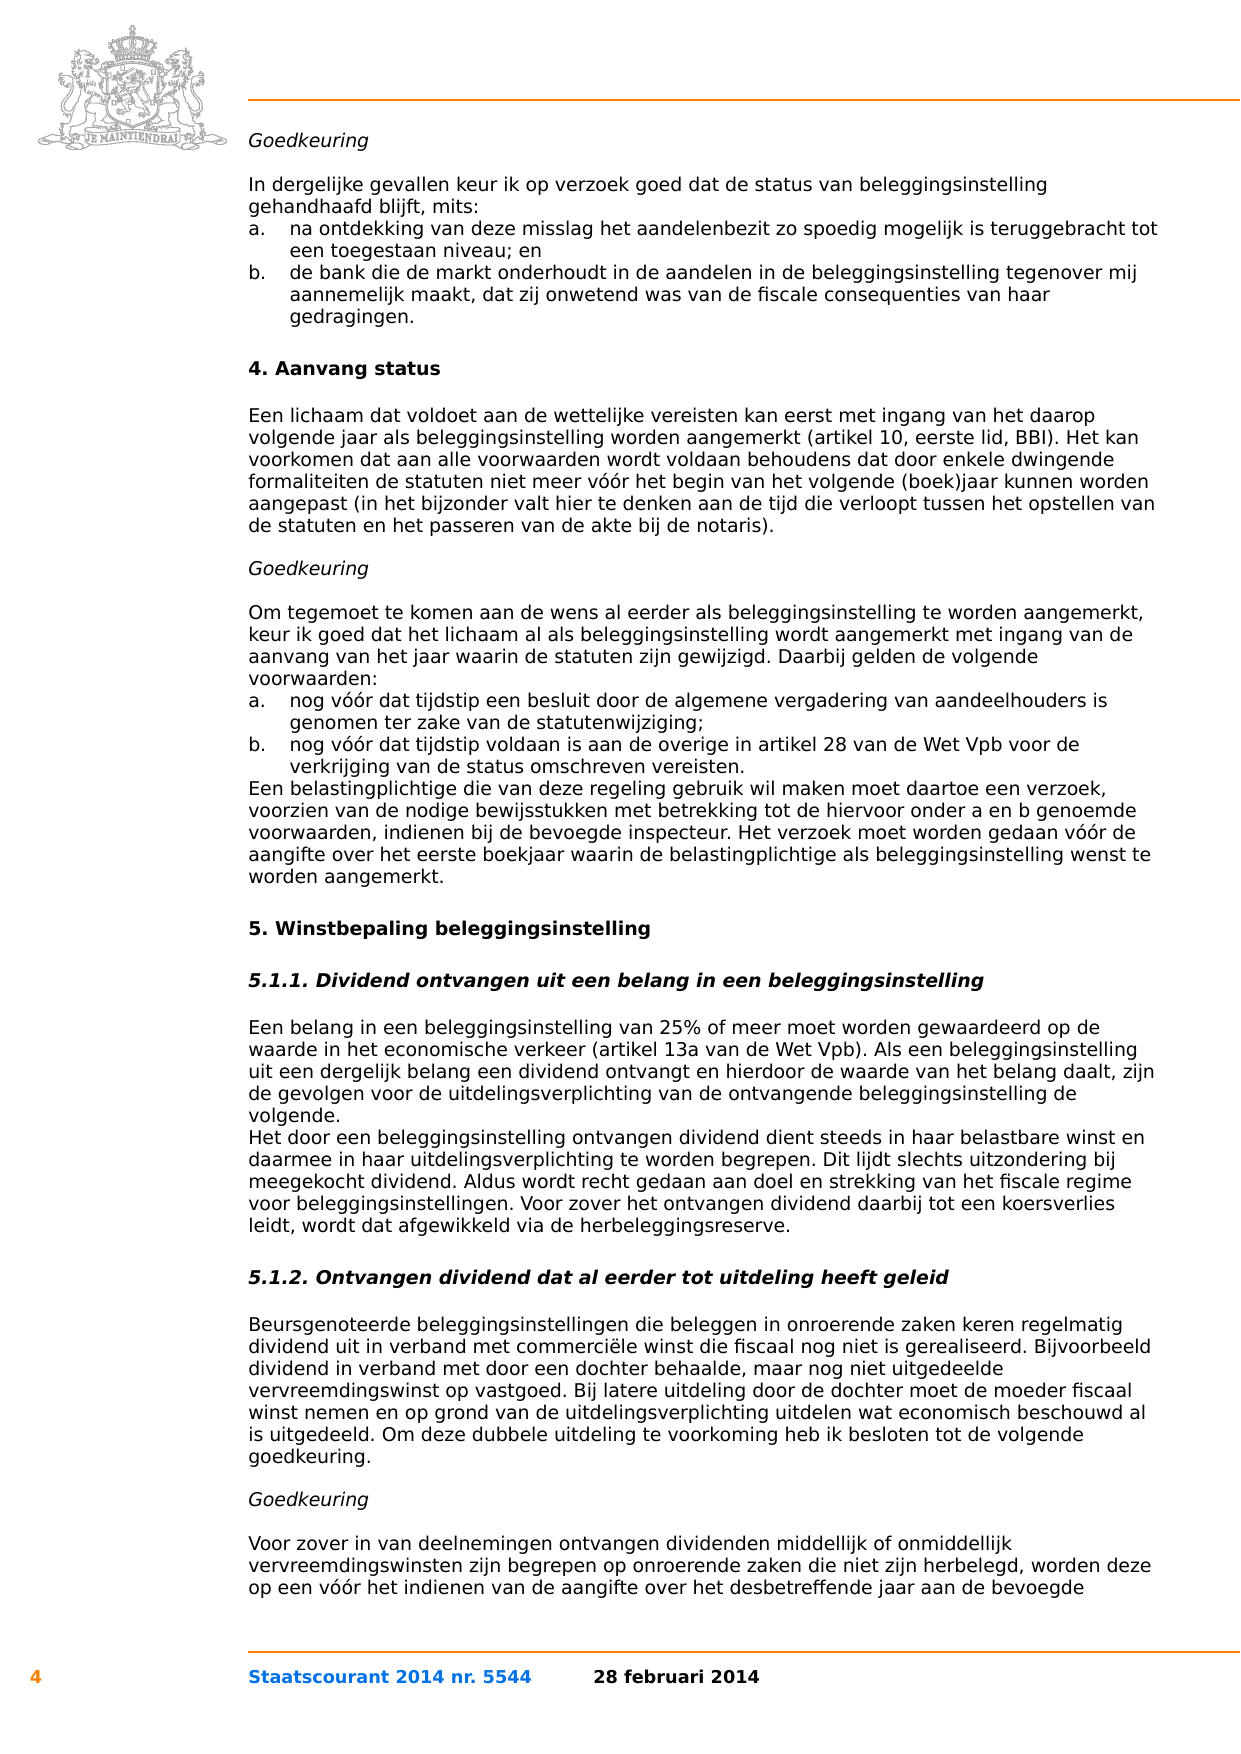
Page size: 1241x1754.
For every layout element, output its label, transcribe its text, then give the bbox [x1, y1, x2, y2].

subtitle 5. Winstbepaling beleggingsinstelling [248, 918, 1163, 940]
subtitle Goedkeuring [248, 558, 1163, 580]
text Het door een beleggingsinstelling ontvangen dividend dient steeds in haar belastbare winst en daarmee in haar uitdelingsverplichting te worden begrepen. Dit lijdt slechts uitzondering bij meegekocht dividend. Aldus wordt recht gedaan aan doel en strekking van het fiscale regime voor beleggingsinstellingen. Voor zover het ontvangen dividend daarbij tot een koersverlies leidt, wordt dat afgewikkeld via de herbeleggingsreserve. [248, 1127, 1163, 1237]
text Voor zover in van deelnemingen ontvangen dividenden middellijk of onmiddellijk vervreemdingswinsten zijn begrepen op onroerende zaken die niet zijn herbelegd, worden deze op een vóór het indienen van de aangifte over het desbetreffende jaar aan de bevoegde [248, 1533, 1163, 1599]
text Een belastingplichtige die van deze regeling gebruik wil maken moet daartoe een verzoek, voorzien van de nodige bewijsstukken met betrekking tot de hiervoor onder a en b genoemde voorwaarden, indienen bij de bevoegde inspecteur. Het verzoek moet worden gedaan vóór de aangifte over het eerste boekjaar waarin de belastingplichtige als beleggingsinstelling wenst te worden aangemerkt. [248, 778, 1163, 888]
text Een belang in een beleggingsinstelling van 25% of meer moet worden gewaardeerd op de waarde in het economische verkeer (artikel 13a van de Wet Vpb). Als een beleggingsinstelling uit een dergelijk belang een dividend ontvangt en hierdoor de waarde van het belang daalt, zijn de gevolgen voor de uitdelingsverplichting van de ontvangende beleggingsinstelling de volgende. [248, 1017, 1163, 1127]
text Een lichaam dat voldoet aan de wettelijke vereisten kan eerst met ingang van het daarop volgende jaar als beleggingsinstelling worden aangemerkt (artikel 10, eerste lid, BBI). Het kan voorkomen dat aan alle voorwaarden wordt voldaan behoudens dat door enkele dwingende formaliteiten de statuten niet meer vóór het begin van het volgende (boek)jaar kunnen worden aangepast (in het bijzonder valt hier te denken aan de tijd die verloopt tussen het opstellen van de statuten en het passeren van de akte bij de notaris). [248, 404, 1163, 536]
text b. de bank die de markt onderhoudt in de aandelen in de beleggingsinstelling tegenover mij aannemelijk maakt, dat zij onwetend was van de fiscale consequenties van haar gedragingen. [248, 262, 1163, 328]
text a. nog vóór dat tijdstip een besluit door de algemene vergadering van aandeelhouders is genomen ter zake van de statutenwijziging; [248, 690, 1163, 734]
subtitle 5.1.1. Dividend ontvangen uit een belang in een beleggingsinstelling [248, 970, 1163, 992]
subtitle 4. Aanvang status [248, 358, 1163, 379]
text b. nog vóór dat tijdstip voldaan is aan de overige in artikel 28 van de Wet Vpb voor de verkrijging van de status omschreven vereisten. [248, 734, 1163, 778]
subtitle Goedkeuring [248, 130, 1163, 152]
picture [38, 25, 227, 150]
subtitle Goedkeuring [248, 1489, 1163, 1511]
text Beursgenoteerde beleggingsinstellingen die beleggen in onroerende zaken keren regelmatig dividend uit in verband met commerciële winst die fiscaal nog niet is gerealiseerd. Bijvoorbeeld dividend in verband met door een dochter behaalde, maar nog niet uitgedeelde vervreemdingswinst op vastgoed. Bij latere uitdeling door de dochter moet de moeder fiscaal winst nemen en op grond van de uitdelingsverplichting uitdelen wat economisch beschouwd al is uitgedeeld. Om deze dubbele uitdeling te voorkoming heb ik besloten tot de volgende goedkeuring. [248, 1314, 1163, 1467]
text Om tegemoet te komen aan de wens al eerder als beleggingsinstelling te worden aangemerkt, keur ik goed dat het lichaam al als beleggingsinstelling wordt aangemerkt met ingang van de aanvang van het jaar waarin de statuten zijn gewijzigd. Daarbij gelden de volgende voorwaarden: [248, 602, 1163, 690]
subtitle 5.1.2. Ontvangen dividend dat al eerder tot uitdeling heeft geleid [248, 1267, 1163, 1289]
text a. na ontdekking van deze misslag het aandelenbezit zo spoedig mogelijk is teruggebracht tot een toegestaan niveau; en [248, 218, 1163, 262]
text In dergelijke gevallen keur ik op verzoek goed dat de status van beleggingsinstelling gehandhaafd blijft, mits: [248, 174, 1163, 218]
